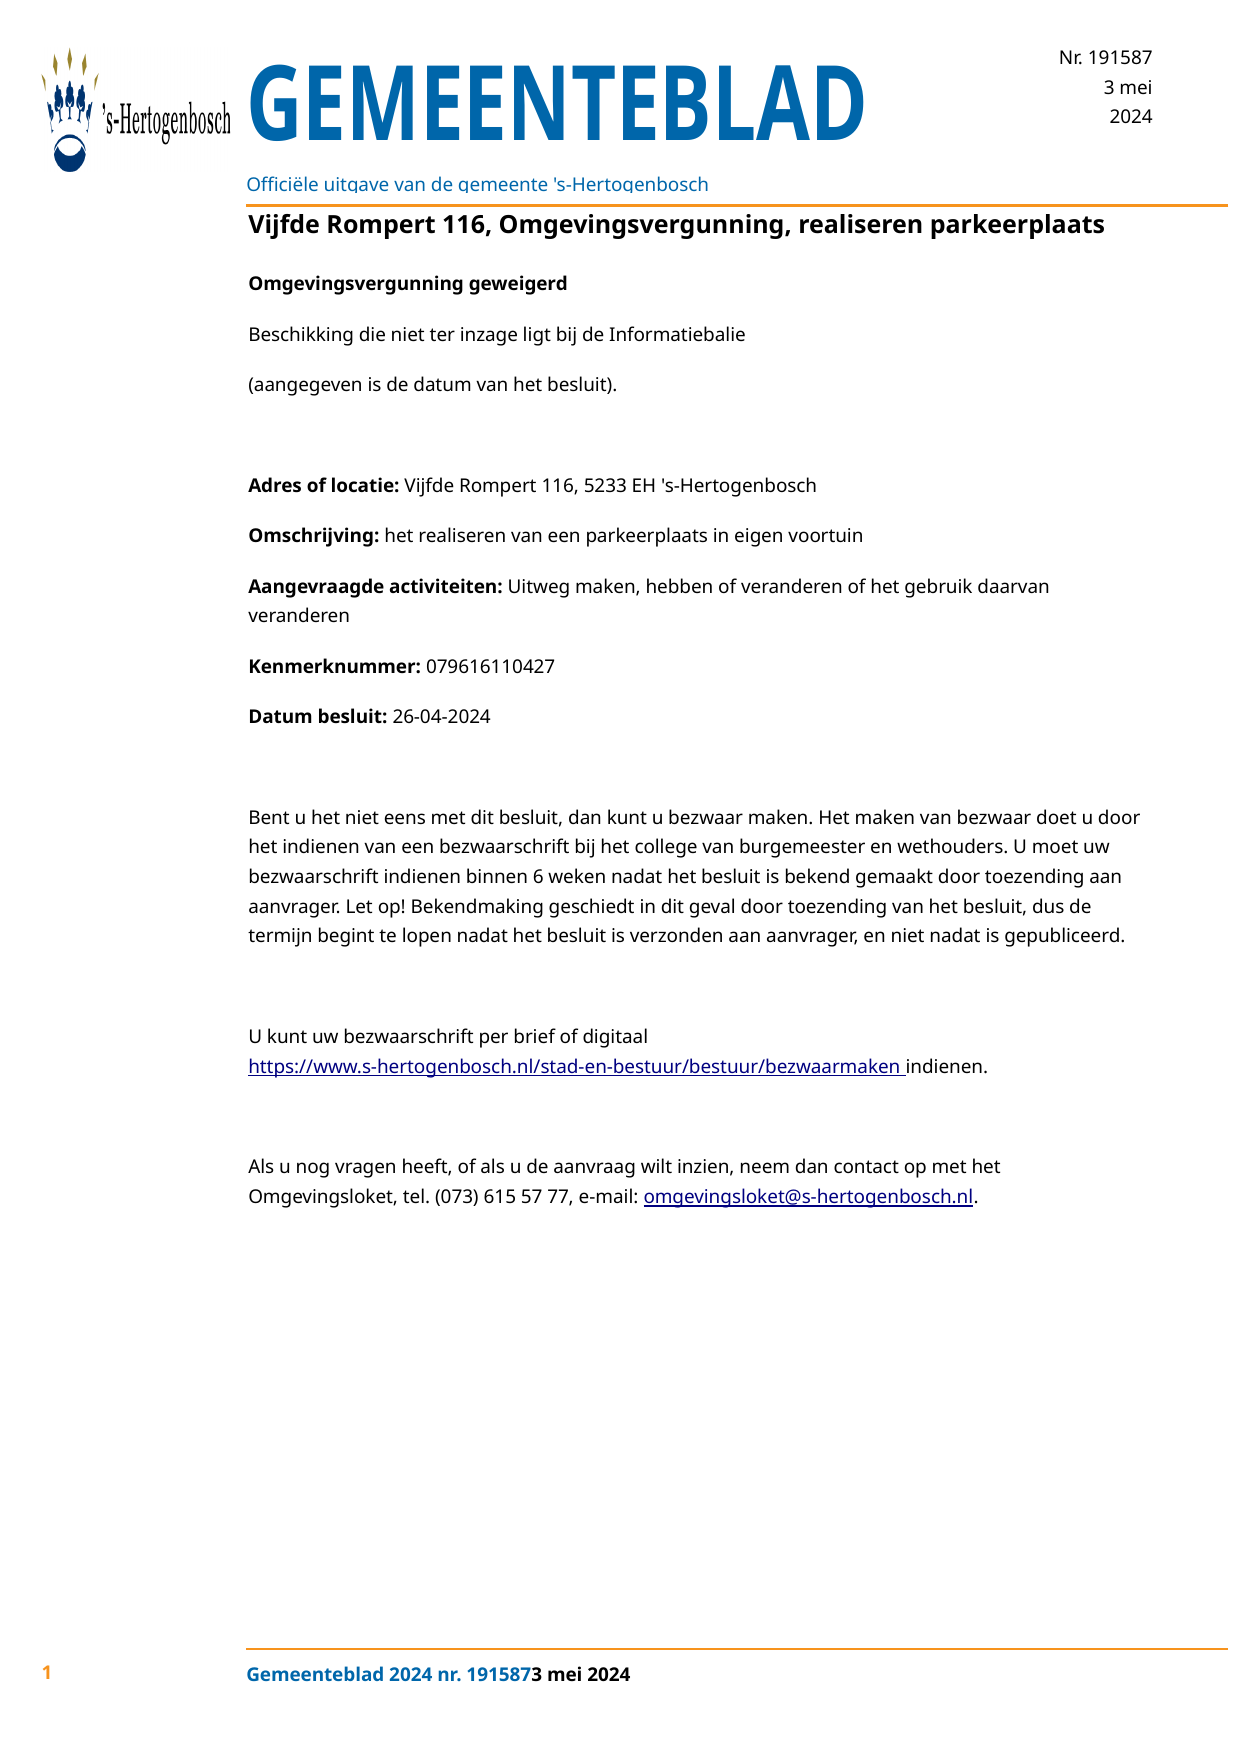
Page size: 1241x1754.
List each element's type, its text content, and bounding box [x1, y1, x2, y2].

picture [41, 47, 231, 172]
text Adres of locatie: Vijfde Rompert 116, 5233 EH 's-Hertogenbosch [248, 472, 1152, 498]
text U kunt uw bezwaarschrift per brief of digitaal https://www.s-hertogenbosch.nl/stad-en-bestuur/bestuur/bezwaarmaken indienen. [248, 1023, 1152, 1078]
text Aangevraagde activiteiten: Uitweg maken, hebben of veranderen of het gebruik daarvan veranderen [248, 573, 1152, 628]
text Kenmerknummer: 079616110427 [248, 653, 1152, 678]
text Omgevingsvergunning geweigerd [248, 270, 1152, 296]
text Datum besluit: 26-04-2024 [248, 703, 1152, 729]
text Bent u het niet eens met dit besluit, dan kunt u bezwaar maken. Het maken van bezwaar doet u door het indienen van een bezwaarschrift bij het college van burgemeester en wethouders. U moet uw bezwaarschrift indienen binnen 6 weken nadat het besluit is bekend gemaakt door toezending aan aanvrager. Let op! Bekendmaking geschiedt in dit geval door toezending van het besluit, dus de termijn begint te lopen nadat het besluit is verzonden aan aanvrager, en niet nadat is gepubliceerd. [248, 804, 1152, 948]
text Als u nog vragen heeft, of als u de aanvraag wilt inzien, neem dan contact op met het Omgevingsloket, tel. (073) 615 57 77, e-mail: omgevingsloket@s-hertogenbosch.nl. [248, 1154, 1152, 1209]
text (aangegeven is de datum van het besluit). [248, 371, 1152, 397]
text Omschrijving: het realiseren van een parkeerplaats in eigen voortuin [248, 522, 1152, 548]
text Vijfde Rompert 116, Omgevingsvergunning, realiseren parkeerplaats [248, 207, 1152, 241]
text Beschikking die niet ter inzage ligt bij de Informatiebalie [248, 321, 1152, 346]
